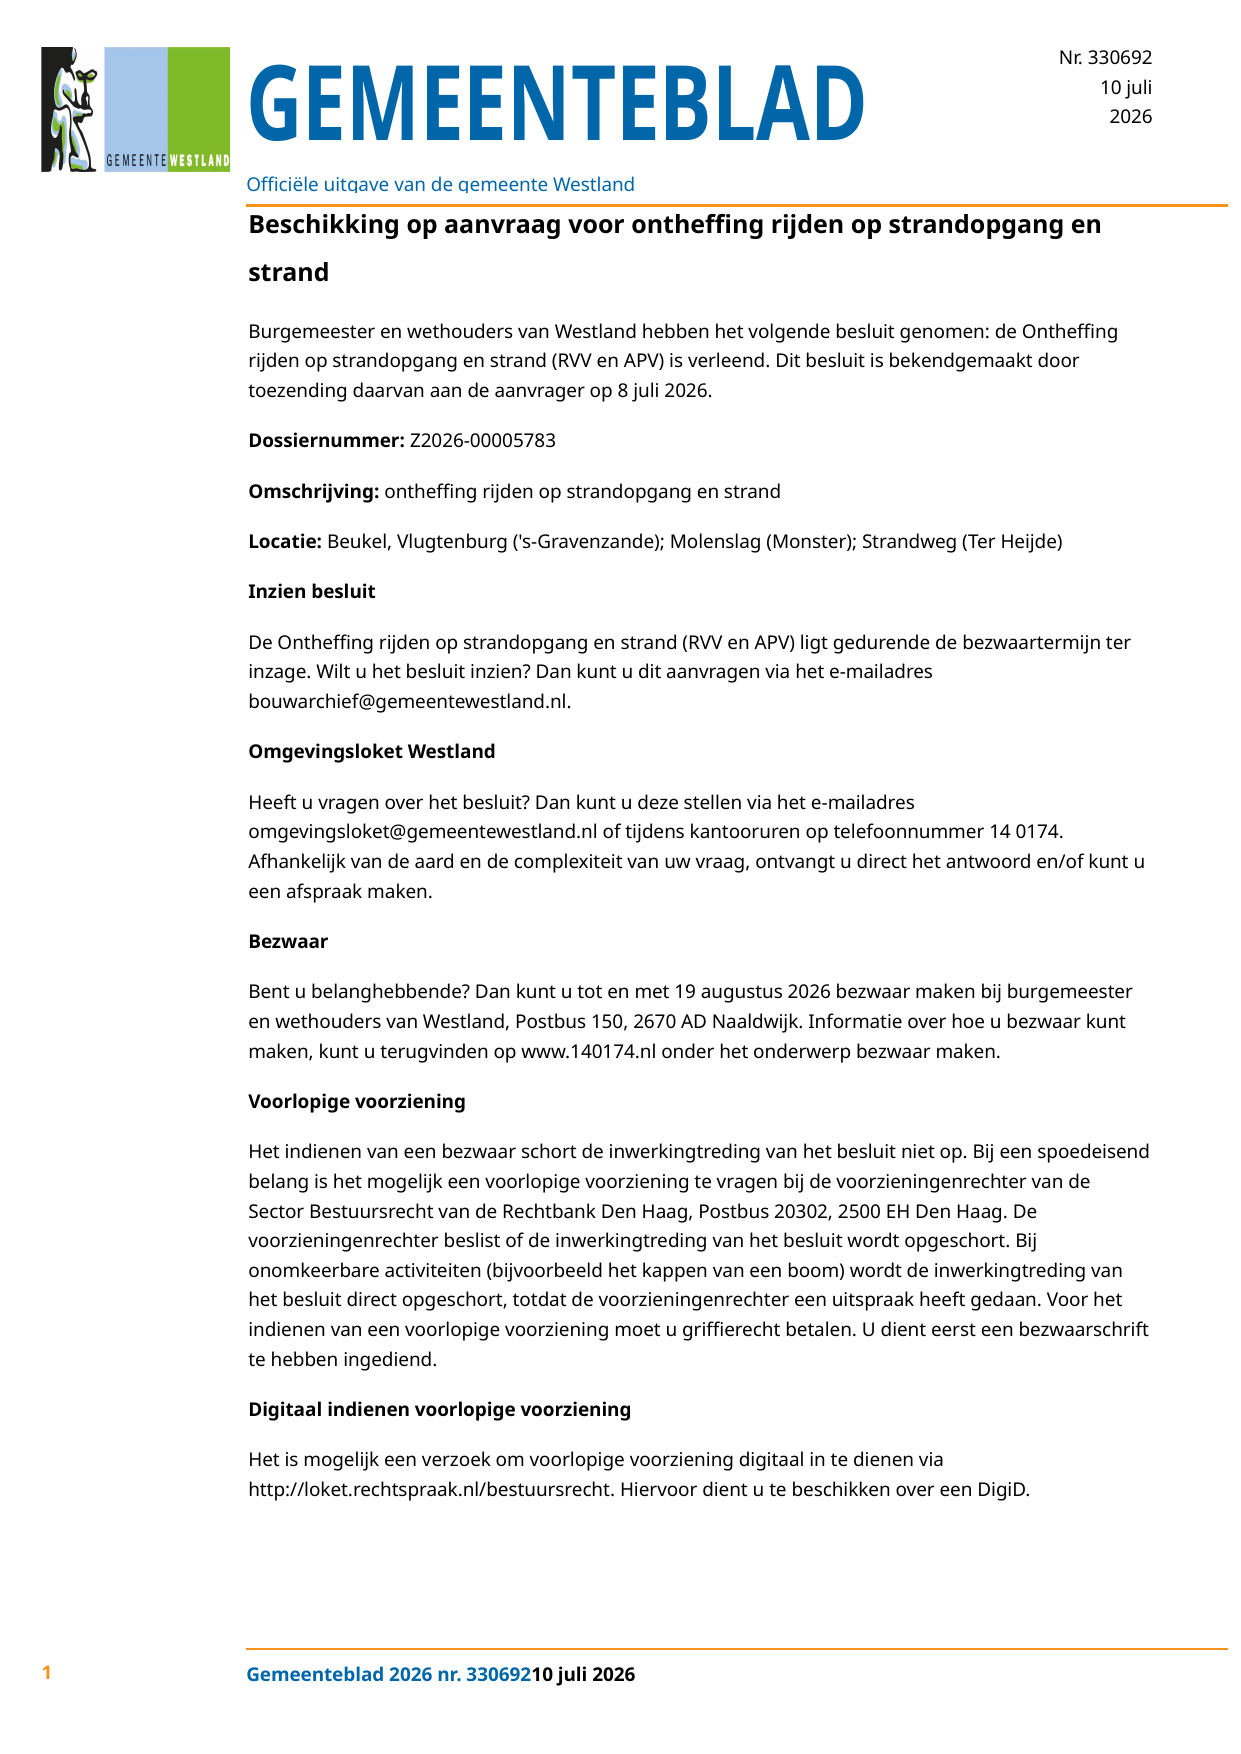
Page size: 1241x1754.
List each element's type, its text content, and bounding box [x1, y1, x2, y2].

text Het is mogelijk een verzoek om voorlopige voorziening digitaal in te dienen via http://loket.rechtspraak.nl/bestuursrecht. Hiervoor dient u te beschikken over een DigiD. [248, 1447, 1152, 1502]
text Het indienen van een bezwaar schort de inwerkingtreding van het besluit niet op. Bij een spoedeisend belang is het mogelijk een voorlopige voorziening te vragen bij de voorzieningenrechter van de Sector Bestuursrecht van de Rechtbank Den Haag, Postbus 20302, 2500 EH Den Haag. De voorzieningenrechter beslist of de inwerkingtreding van het besluit wordt opgeschort. Bij onomkeerbare activiteiten (bijvoorbeeld het kappen van een boom) wordt de inwerkingtreding van het besluit direct opgeschort, totdat de voorzieningenrechter een uitspraak heeft gedaan. Voor het indienen van een voorlopige voorziening moet u griffierecht betalen. U dient eerst een bezwaarschrift te hebben ingediend. [248, 1139, 1152, 1372]
text Bezwaar [248, 928, 1152, 954]
text Omgevingsloket Westland [248, 739, 1152, 764]
picture [41, 47, 231, 172]
text Heeft u vragen over het besluit? Dan kunt u deze stellen via het e-mailadres omgevingsloket@gemeentewestland.nl of tijdens kantooruren op telefoonnummer 14 0174. Afhankelijk van de aard en de complexiteit van uw vraag, ontvangt u direct het antwoord en/of kunt u een afspraak maken. [248, 789, 1152, 904]
text Burgemeester en wethouders van Westland hebben het volgende besluit genomen: de Ontheffing rijden op strandopgang en strand (RVV en APV) is verleend. Dit besluit is bekendgemaakt door toezending daarvan aan de aanvrager op 8 juli 2026. [248, 318, 1152, 403]
text Locatie: Beukel, Vlugtenburg ('s-Gravenzande); Molenslag (Monster); Strandweg (Ter Heijde) [248, 528, 1152, 554]
text De Ontheffing rijden op strandopgang en strand (RVV en APV) ligt gedurende de bezwaartermijn ter inzage. Wilt u het besluit inzien? Dan kunt u dit aanvragen via het e-mailadres bouwarchief@gemeentewestland.nl. [248, 629, 1152, 714]
text Bent u belanghebbende? Dan kunt u tot en met 19 augustus 2026 bezwaar maken bij burgemeester en wethouders van Westland, Postbus 150, 2670 AD Naaldwijk. Informatie over hoe u bezwaar kunt maken, kunt u terugvinden op www.140174.nl onder het onderwerp bezwaar maken. [248, 979, 1152, 1064]
text Digitaal indienen voorlopige voorziening [248, 1396, 1152, 1422]
text Beschikking op aanvraag voor ontheffing rijden op strandopgang en strand [248, 207, 1152, 288]
text Inzien besluit [248, 579, 1152, 604]
text Voorlopige voorziening [248, 1088, 1152, 1114]
text Omschrijving: ontheffing rijden op strandopgang en strand [248, 478, 1152, 504]
text Dossiernummer: Z2026-00005783 [248, 427, 1152, 453]
